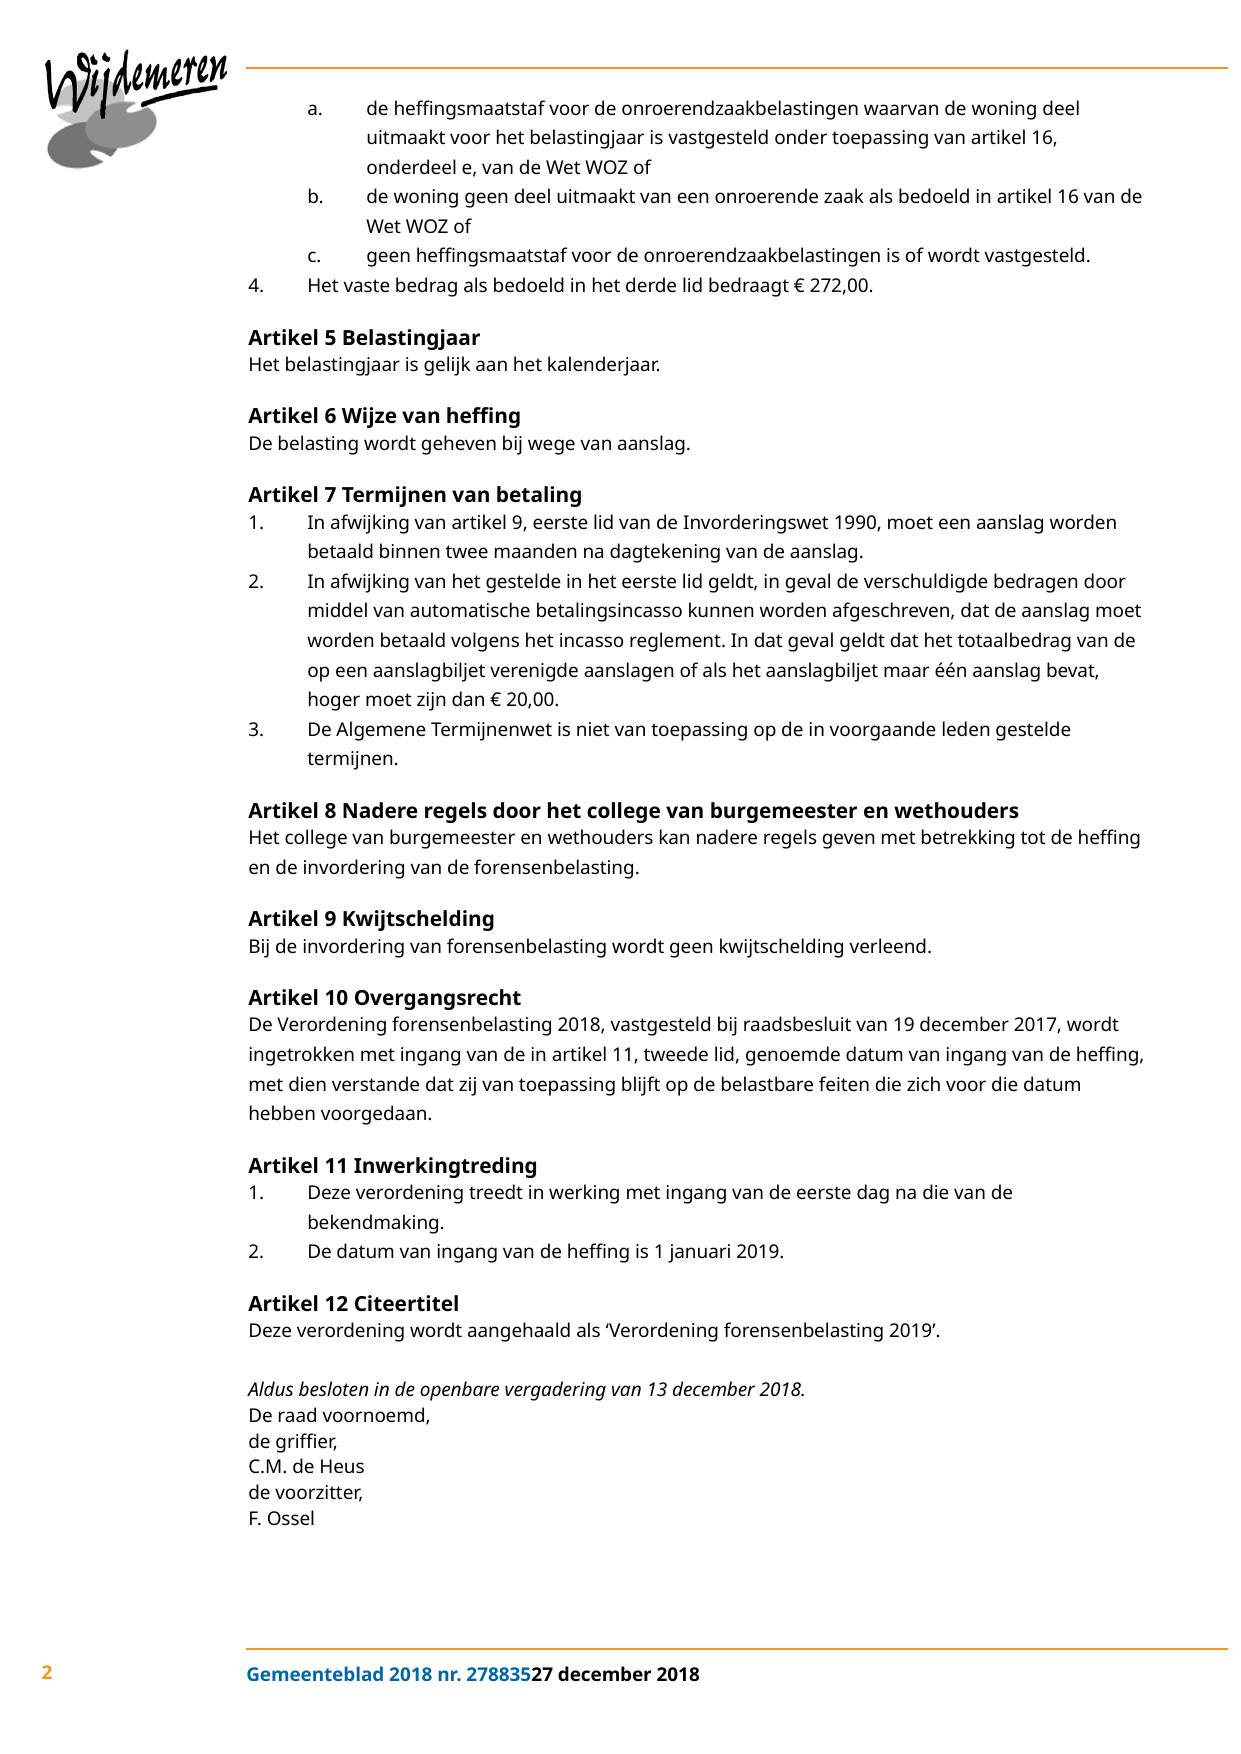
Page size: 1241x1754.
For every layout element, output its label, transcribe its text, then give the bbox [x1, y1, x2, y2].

picture [41, 47, 231, 172]
list Deze verordening treedt in werking met ingang van de eerste dag na die van de bekendmaking. [248, 1179, 1152, 1234]
text Artikel 12 Citeertitel [248, 1289, 1152, 1317]
list Het vaste bedrag als bedoeld in het derde lid bedraagt € 272,00. [248, 272, 1152, 298]
text Het college van burgemeester en wethouders kan nadere regels geven met betrekking tot de heffing en de invordering van de forensenbelasting. [248, 824, 1152, 880]
text Artikel 5 Belastingjaar [248, 323, 1152, 351]
list De Algemene Termijnenwet is niet van toepassing op de in voorgaande leden gestelde termijnen. [248, 716, 1152, 771]
text Deze verordening wordt aangehaald als ‘Verordening forensenbelasting 2019’. [248, 1317, 1152, 1343]
text Het belastingjaar is gelijk aan het kalenderjaar. [248, 351, 1152, 377]
text de griffier, [248, 1428, 1152, 1454]
text Artikel 11 Inwerkingtreding [248, 1151, 1152, 1179]
text De Verordening forensenbelasting 2018, vastgesteld bij raadsbesluit van 19 december 2017, wordt ingetrokken met ingang van de in artikel 11, tweede lid, genoemde datum van ingang van de heffing, met dien verstande dat zij van toepassing blijft op de belastbare feiten die zich voor die datum hebben voorgedaan. [248, 1012, 1152, 1126]
text Artikel 10 Overgangsrecht [248, 983, 1152, 1012]
text Aldus besloten in de openbare vergadering van 13 december 2018. [248, 1376, 1152, 1402]
list In afwijking van het gestelde in het eerste lid geldt, in geval de verschuldigde bedragen door middel van automatische betalingsincasso kunnen worden afgeschreven, dat de aanslag moet worden betaald volgens het incasso reglement. In dat geval geldt dat het totaalbedrag van de op een aanslagbiljet verenigde aanslagen of als het aanslagbiljet maar één aanslag bevat, hoger moet zijn dan € 20,00. [248, 568, 1152, 712]
text Artikel 9 Kwijtschelding [248, 904, 1152, 933]
list In afwijking van artikel 9, eerste lid van de Invorderingswet 1990, moet een aanslag worden betaald binnen twee maanden na dagtekening van de aanslag. [248, 509, 1152, 564]
list de heffingsmaatstaf voor de onroerendzaakbelastingen waarvan de woning deel uitmaakt voor het belastingjaar is vastgesteld onder toepassing van artikel 16, onderdeel e, van de Wet WOZ of [307, 95, 1152, 180]
list de woning geen deel uitmaakt van een onroerende zaak als bedoeld in artikel 16 van de Wet WOZ of [307, 183, 1152, 239]
text Bij de invordering van forensenbelasting wordt geen kwijtschelding verleend. [248, 933, 1152, 958]
text C.M. de Heus [248, 1454, 1152, 1479]
list geen heffingsmaatstaf voor de onroerendzaakbelastingen is of wordt vastgesteld. [307, 243, 1152, 268]
text Artikel 7 Termijnen van betaling [248, 480, 1152, 509]
text De belasting wordt geheven bij wege van aanslag. [248, 430, 1152, 456]
text F. Ossel [248, 1505, 1152, 1531]
text Artikel 8 Nadere regels door het college van burgemeester en wethouders [248, 796, 1152, 824]
text Artikel 6 Wijze van heffing [248, 402, 1152, 430]
list De datum van ingang van de heffing is 1 januari 2019. [248, 1238, 1152, 1264]
text de voorzitter, [248, 1479, 1152, 1505]
text De raad voornoemd, [248, 1402, 1152, 1428]
